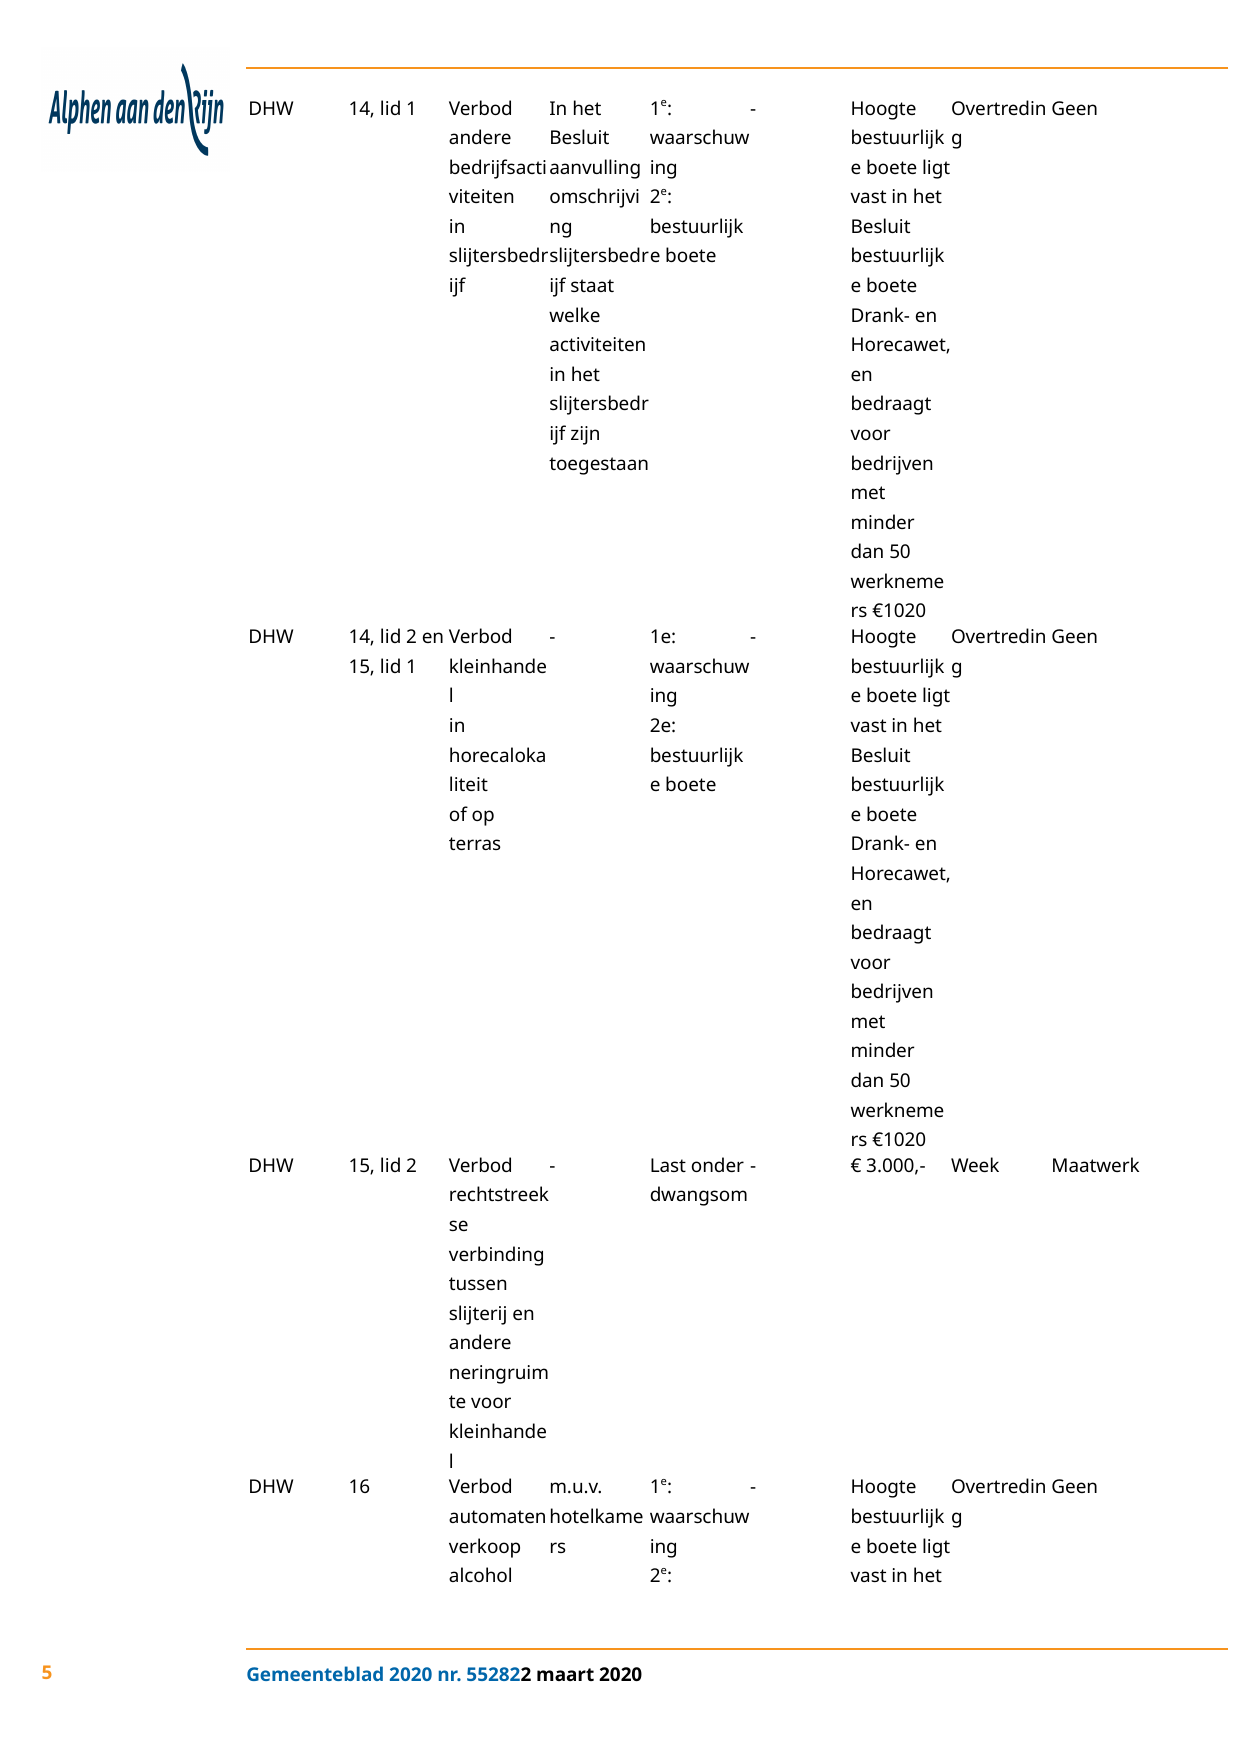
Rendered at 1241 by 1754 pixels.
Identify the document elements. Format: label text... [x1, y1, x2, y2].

table_cell 14, lid 1 [348, 95, 449, 623]
table_cell € 3.000,- [850, 1152, 951, 1474]
table_cell - [750, 1152, 850, 1474]
table_cell Week [951, 1152, 1051, 1474]
table_cell Last onder dwangsom [650, 1152, 750, 1474]
table_cell - [750, 1474, 850, 1588]
table_cell Verbod automatenverkoop alcohol [449, 1474, 549, 1588]
table_cell 16 [348, 1474, 449, 1588]
table_cell Verbod andere bedrijfsactiviteiten in slijtersbedrijf [449, 95, 549, 623]
table_cell Hoogte bestuurlijke boete ligt vast in het Besluit bestuurlijke boete Drank- en Horecawet, en bedraagt voor bedrijven met minder dan 50 werknemers €1020 [850, 95, 951, 623]
table_cell Overtreding [951, 1474, 1051, 1588]
table_cell In het Besluit aanvulling omschrijving slijtersbedrijf staat welke activiteiten in het slijtersbedrijf zijn toegestaan [549, 95, 649, 623]
table_cell Maatwerk [1051, 1152, 1152, 1474]
table_cell DHW [248, 1152, 348, 1474]
table_cell Overtreding [951, 95, 1051, 623]
picture [41, 47, 231, 172]
table_cell Hoogte bestuurlijke boete ligt vast in het Besluit bestuurlijke boete Drank- en Horecawet, en bedraagt voor bedrijven met minder dan 50 werknemers €1020 [850, 624, 951, 1152]
table_cell - [549, 624, 649, 1152]
table_cell - [549, 1152, 649, 1474]
table_cell - [750, 95, 850, 623]
table_cell DHW [248, 1474, 348, 1588]
table_cell 1e: waarschuwing 2e: bestuurlijke boete [650, 95, 750, 623]
table_cell Verbod kleinhandel in horecalokaliteit of op terras [449, 624, 549, 1152]
table_cell DHW [248, 624, 348, 1152]
table_cell 14, lid 2 en 15, lid 1 [348, 624, 449, 1152]
table_cell 15, lid 2 [348, 1152, 449, 1474]
table_cell Geen [1051, 1474, 1152, 1588]
table_cell 1e: waarschuwing 2e: [650, 1474, 750, 1588]
table_cell Geen [1051, 624, 1152, 1152]
table_cell 1e: waarschuwing 2e: bestuurlijke boete [650, 624, 750, 1152]
table_cell Overtreding [951, 624, 1051, 1152]
table_cell Geen [1051, 95, 1152, 623]
table_cell - [750, 624, 850, 1152]
table_cell Hoogte bestuurlijke boete ligt vast in het [850, 1474, 951, 1588]
table_cell m.u.v. hotelkamers [549, 1474, 649, 1588]
table_cell DHW [248, 95, 348, 623]
table_cell Verbod rechtstreekse verbinding tussen slijterij en andere neringruimte voor kleinhandel [449, 1152, 549, 1474]
